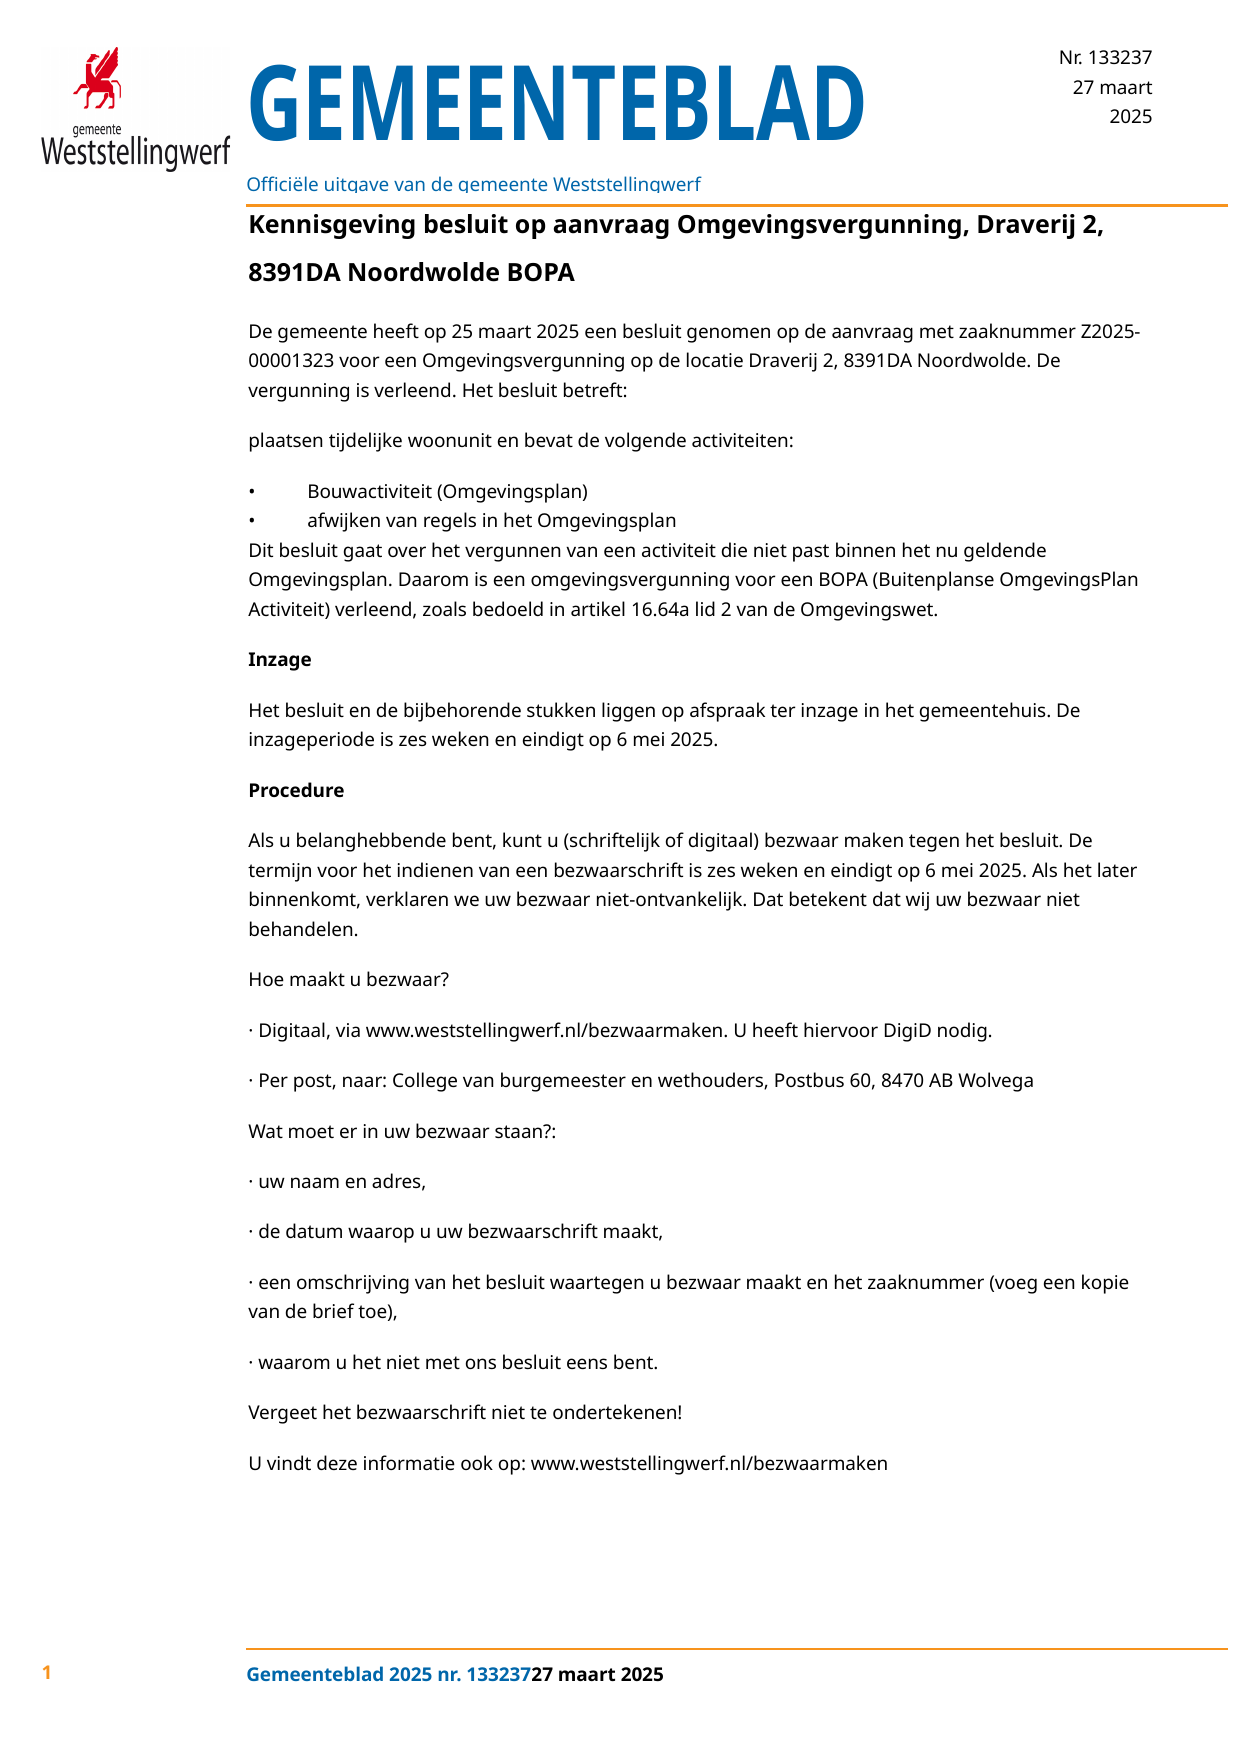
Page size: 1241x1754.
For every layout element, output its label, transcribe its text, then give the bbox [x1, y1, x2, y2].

list Bouwactiviteit (Omgevingsplan) [248, 478, 1152, 504]
text De gemeente heeft op 25 maart 2025 een besluit genomen op de aanvraag met zaaknummer Z2025-00001323 voor een Omgevingsvergunning op de locatie Draverij 2, 8391DA Noordwolde. De vergunning is verleend. Het besluit betreft: [248, 318, 1152, 403]
text Kennisgeving besluit op aanvraag Omgevingsvergunning, Draverij 2, 8391DA Noordwolde BOPA [248, 207, 1152, 288]
text · een omschrijving van het besluit waartegen u bezwaar maakt en het zaaknummer (voeg een kopie van de brief toe), [248, 1269, 1152, 1324]
text · Digitaal, via www.weststellingwerf.nl/bezwaarmaken. U heeft hiervoor DigiD nodig. [248, 1017, 1152, 1043]
list afwijken van regels in het Omgevingsplan [248, 507, 1152, 533]
picture [41, 47, 231, 172]
text Vergeet het bezwaarschrift niet te ondertekenen! [248, 1399, 1152, 1425]
text Dit besluit gaat over het vergunnen van een activiteit die niet past binnen het nu geldende Omgevingsplan. Daarom is een omgevingsvergunning voor een BOPA (Buitenplanse OmgevingsPlan Activiteit) verleend, zoals bedoeld in artikel 16.64a lid 2 van de Omgevingswet. [248, 537, 1152, 622]
text plaatsen tijdelijke woonunit en bevat de volgende activiteiten: [248, 427, 1152, 453]
text Inzage [248, 647, 1152, 672]
text Als u belanghebbende bent, kunt u (schriftelijk of digitaal) bezwaar maken tegen het besluit. De termijn voor het indienen van een bezwaarschrift is zes weken en eindigt op 6 mei 2025. Als het later binnenkomt, verklaren we uw bezwaar niet-ontvankelijk. Dat betekent dat wij uw bezwaar niet behandelen. [248, 827, 1152, 942]
text Het besluit en de bijbehorende stukken liggen op afspraak ter inzage in het gemeentehuis. De inzageperiode is zes weken en eindigt op 6 mei 2025. [248, 697, 1152, 752]
text Wat moet er in uw bezwaar staan?: [248, 1118, 1152, 1144]
text Procedure [248, 777, 1152, 803]
text · de datum waarop u uw bezwaarschrift maakt, [248, 1219, 1152, 1244]
text · Per post, naar: College van burgemeester en wethouders, Postbus 60, 8470 AB Wolvega [248, 1067, 1152, 1093]
text · waarom u het niet met ons besluit eens bent. [248, 1349, 1152, 1375]
text U vindt deze informatie ook op: www.weststellingwerf.nl/bezwaarmaken [248, 1450, 1152, 1476]
text · uw naam en adres, [248, 1168, 1152, 1194]
text Hoe maakt u bezwaar? [248, 967, 1152, 992]
